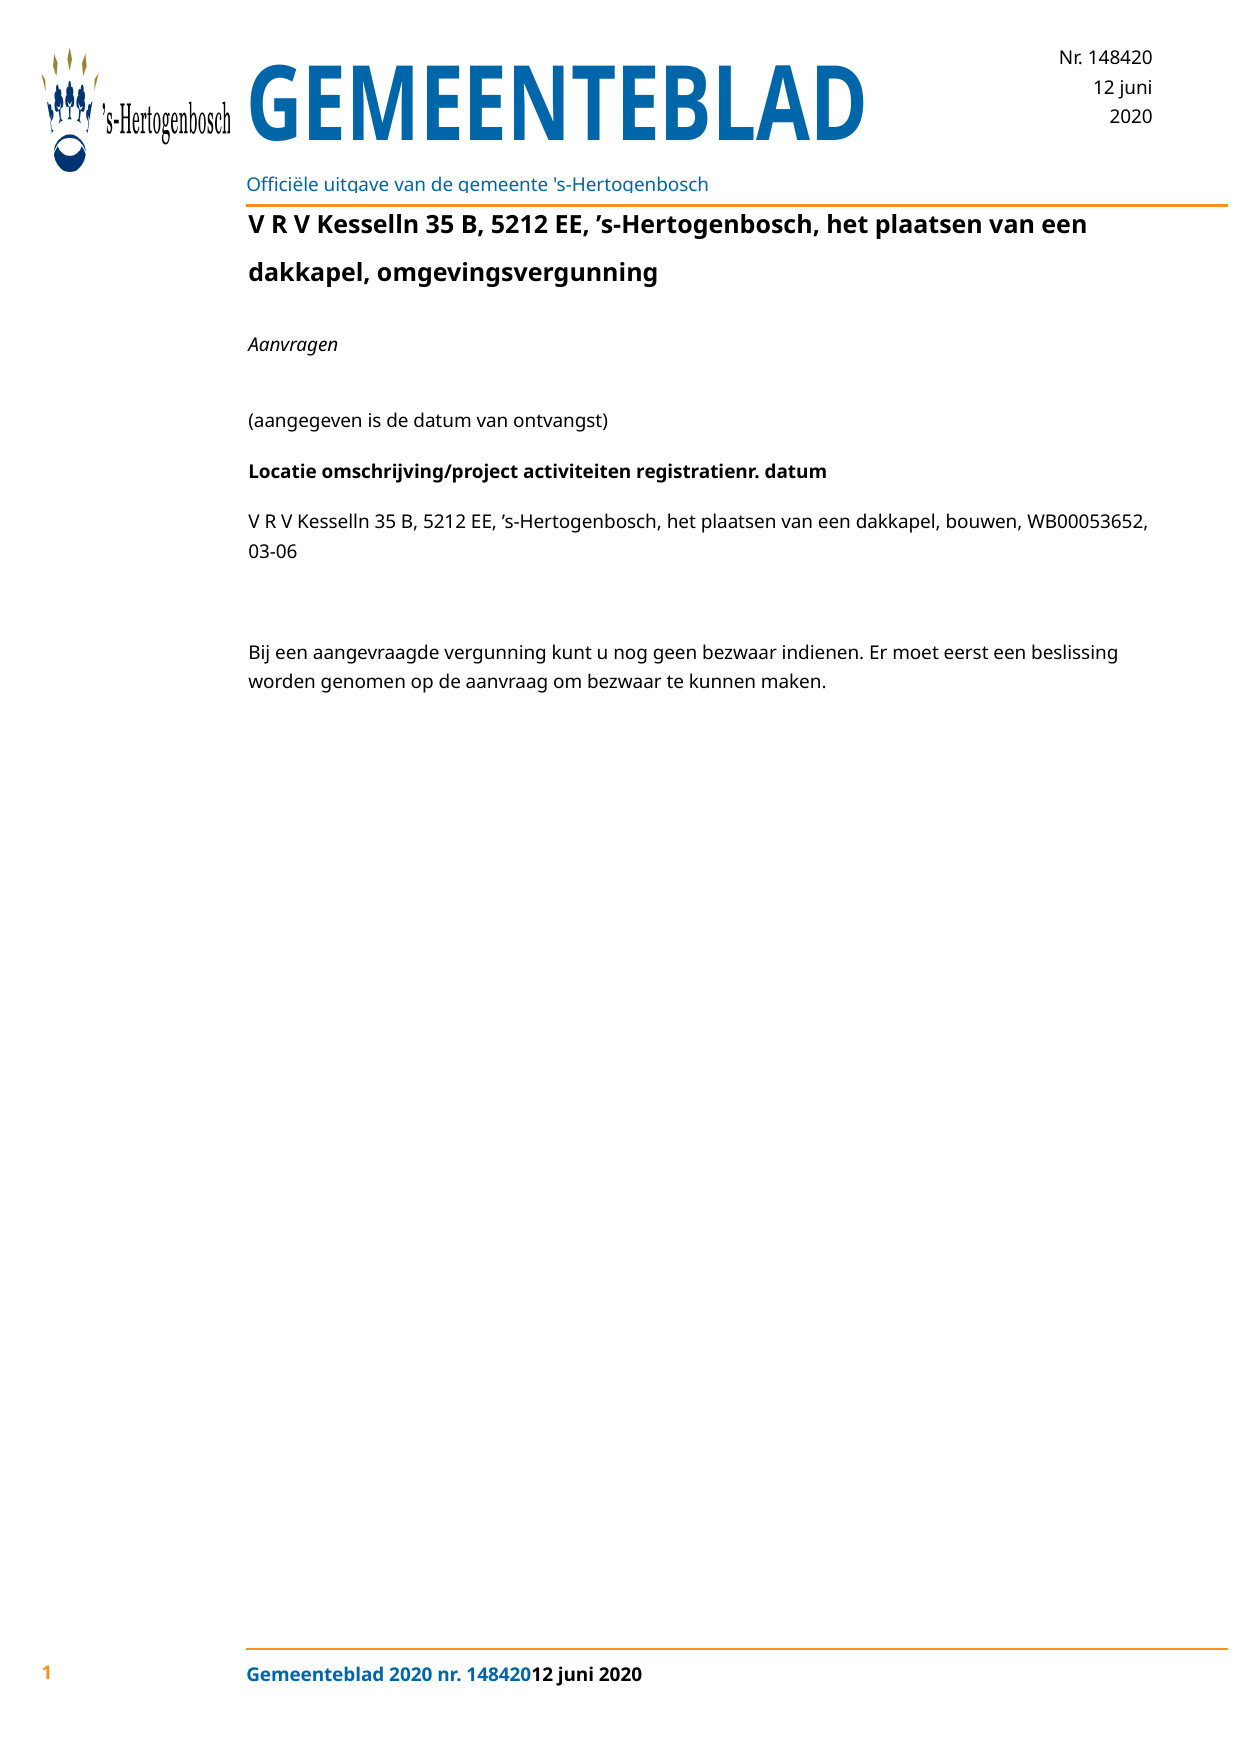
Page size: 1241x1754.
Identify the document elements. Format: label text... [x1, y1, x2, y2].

text Aanvragen [248, 331, 1152, 357]
text (aangegeven is de datum van ontvangst) [248, 408, 1152, 433]
text Bij een aangevraagde vergunning kunt u nog geen bezwaar indienen. Er moet eerst een beslissing worden genomen op de aanvraag om bezwaar te kunnen maken. [248, 639, 1152, 694]
picture [41, 47, 231, 172]
text V R V Kesselln 35 B, 5212 EE, ’s-Hertogenbosch, het plaatsen van een dakkapel, bouwen, WB00053652, 03-06 [248, 508, 1152, 564]
text Locatie omschrijving/project activiteiten registratienr. datum [248, 458, 1152, 484]
text V R V Kesselln 35 B, 5212 EE, ’s-Hertogenbosch, het plaatsen van een dakkapel, omgevingsvergunning [248, 207, 1152, 288]
